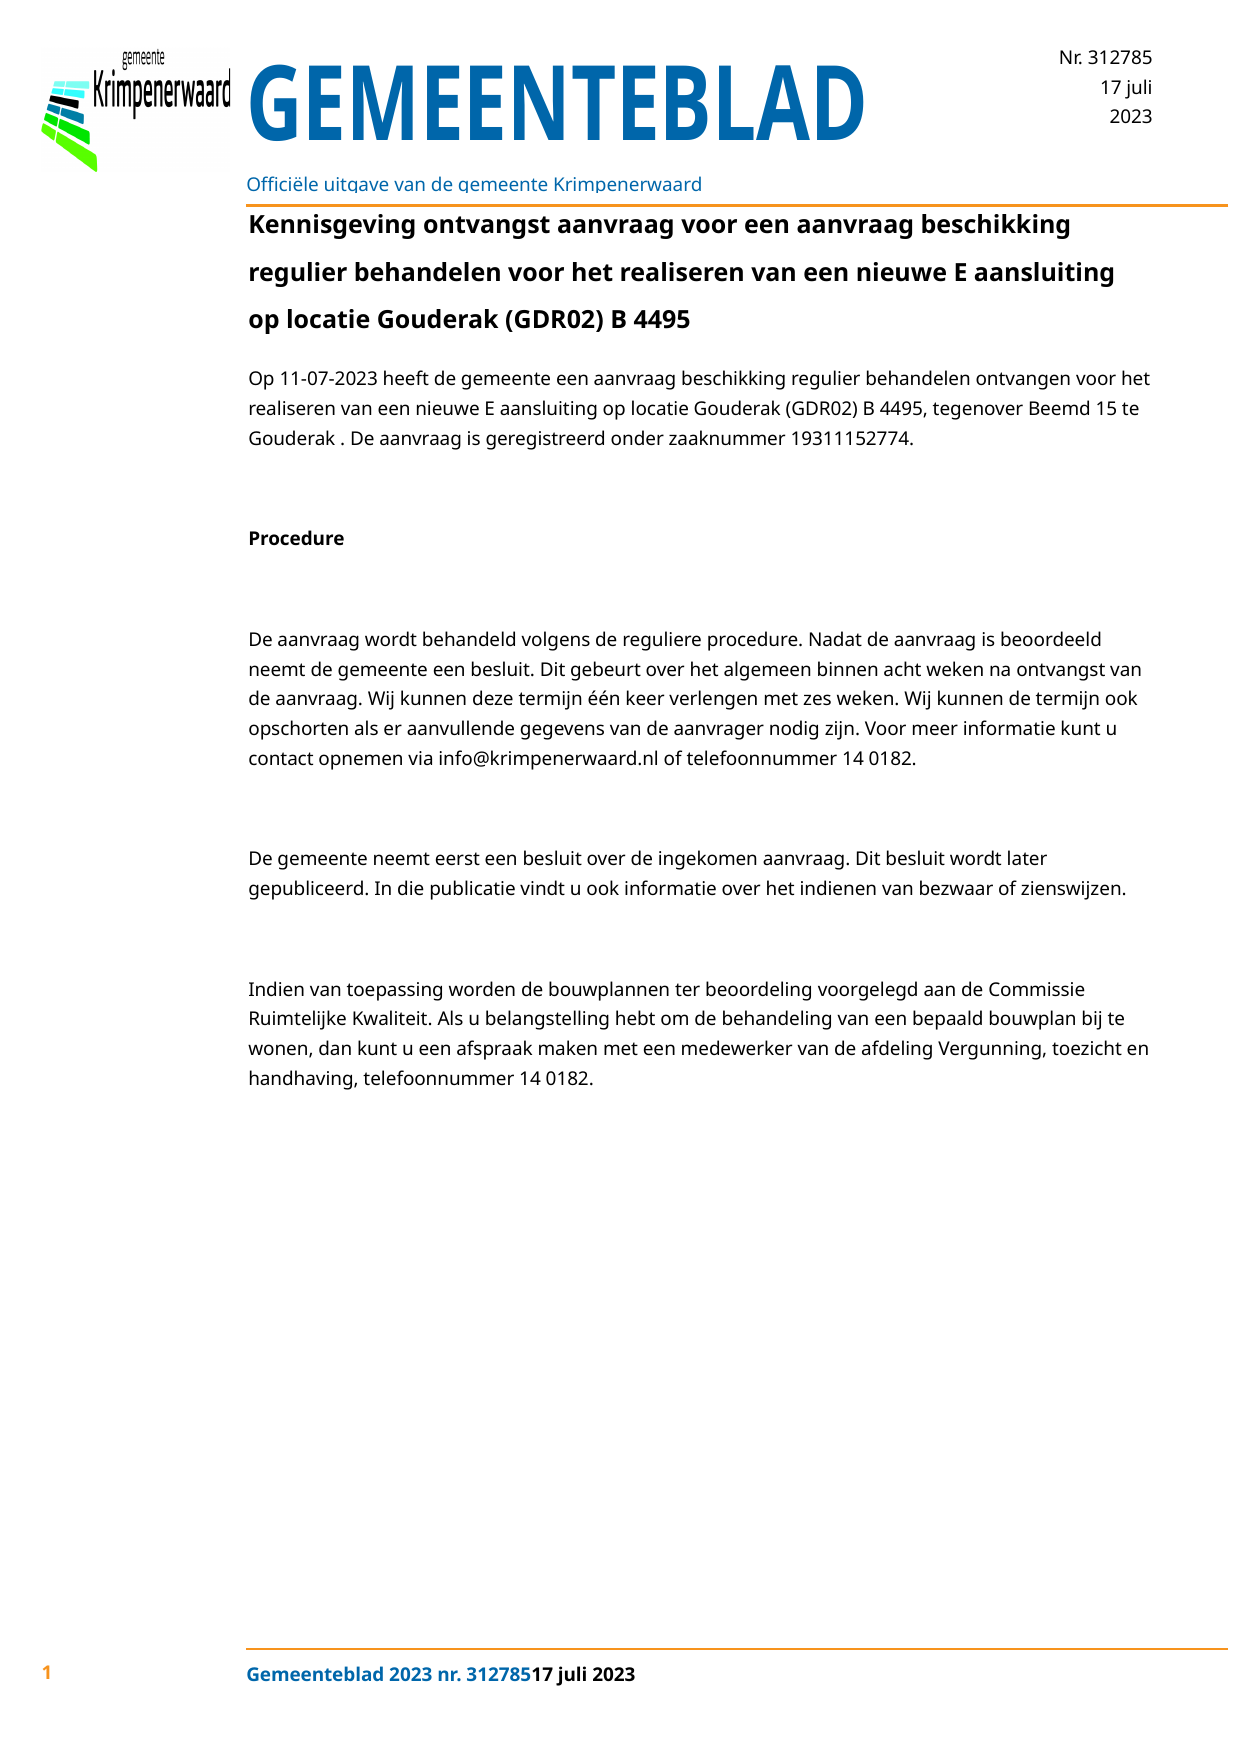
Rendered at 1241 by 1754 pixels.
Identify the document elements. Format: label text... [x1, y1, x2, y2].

text De aanvraag wordt behandeld volgens de reguliere procedure. Nadat de aanvraag is beoordeeld neemt de gemeente een besluit. Dit gebeurt over het algemeen binnen acht weken na ontvangst van de aanvraag. Wij kunnen deze termijn één keer verlengen met zes weken. Wij kunnen de termijn ook opschorten als er aanvullende gegevens van de aanvrager nodig zijn. Voor meer informatie kunt u contact opnemen via info@krimpenerwaard.nl of telefoonnummer 14 0182. [248, 626, 1152, 770]
text De gemeente neemt eerst een besluit over de ingekomen aanvraag. Dit besluit wordt later gepubliceerd. In die publicatie vindt u ook informatie over het indienen van bezwaar of zienswijzen. [248, 846, 1152, 901]
picture [41, 47, 231, 172]
text Indien van toepassing worden de bouwplannen ter beoordeling voorgelegd aan de Commissie Ruimtelijke Kwaliteit. Als u belangstelling hebt om de behandeling van een bepaald bouwplan bij te wonen, dan kunt u een afspraak maken met een medewerker van de afdeling Vergunning, toezicht en handhaving, telefoonnummer 14 0182. [248, 976, 1152, 1090]
text Kennisgeving ontvangst aanvraag voor een aanvraag beschikking regulier behandelen voor het realiseren van een nieuwe E aansluiting op locatie Gouderak (GDR02) B 4495 [248, 207, 1152, 336]
text Op 11-07-2023 heeft de gemeente een aanvraag beschikking regulier behandelen ontvangen voor het realiseren van een nieuwe E aansluiting op locatie Gouderak (GDR02) B 4495, tegenover Beemd 15 te Gouderak . De aanvraag is geregistreerd onder zaaknummer 19311152774. [248, 366, 1152, 450]
text Procedure [248, 526, 1152, 551]
